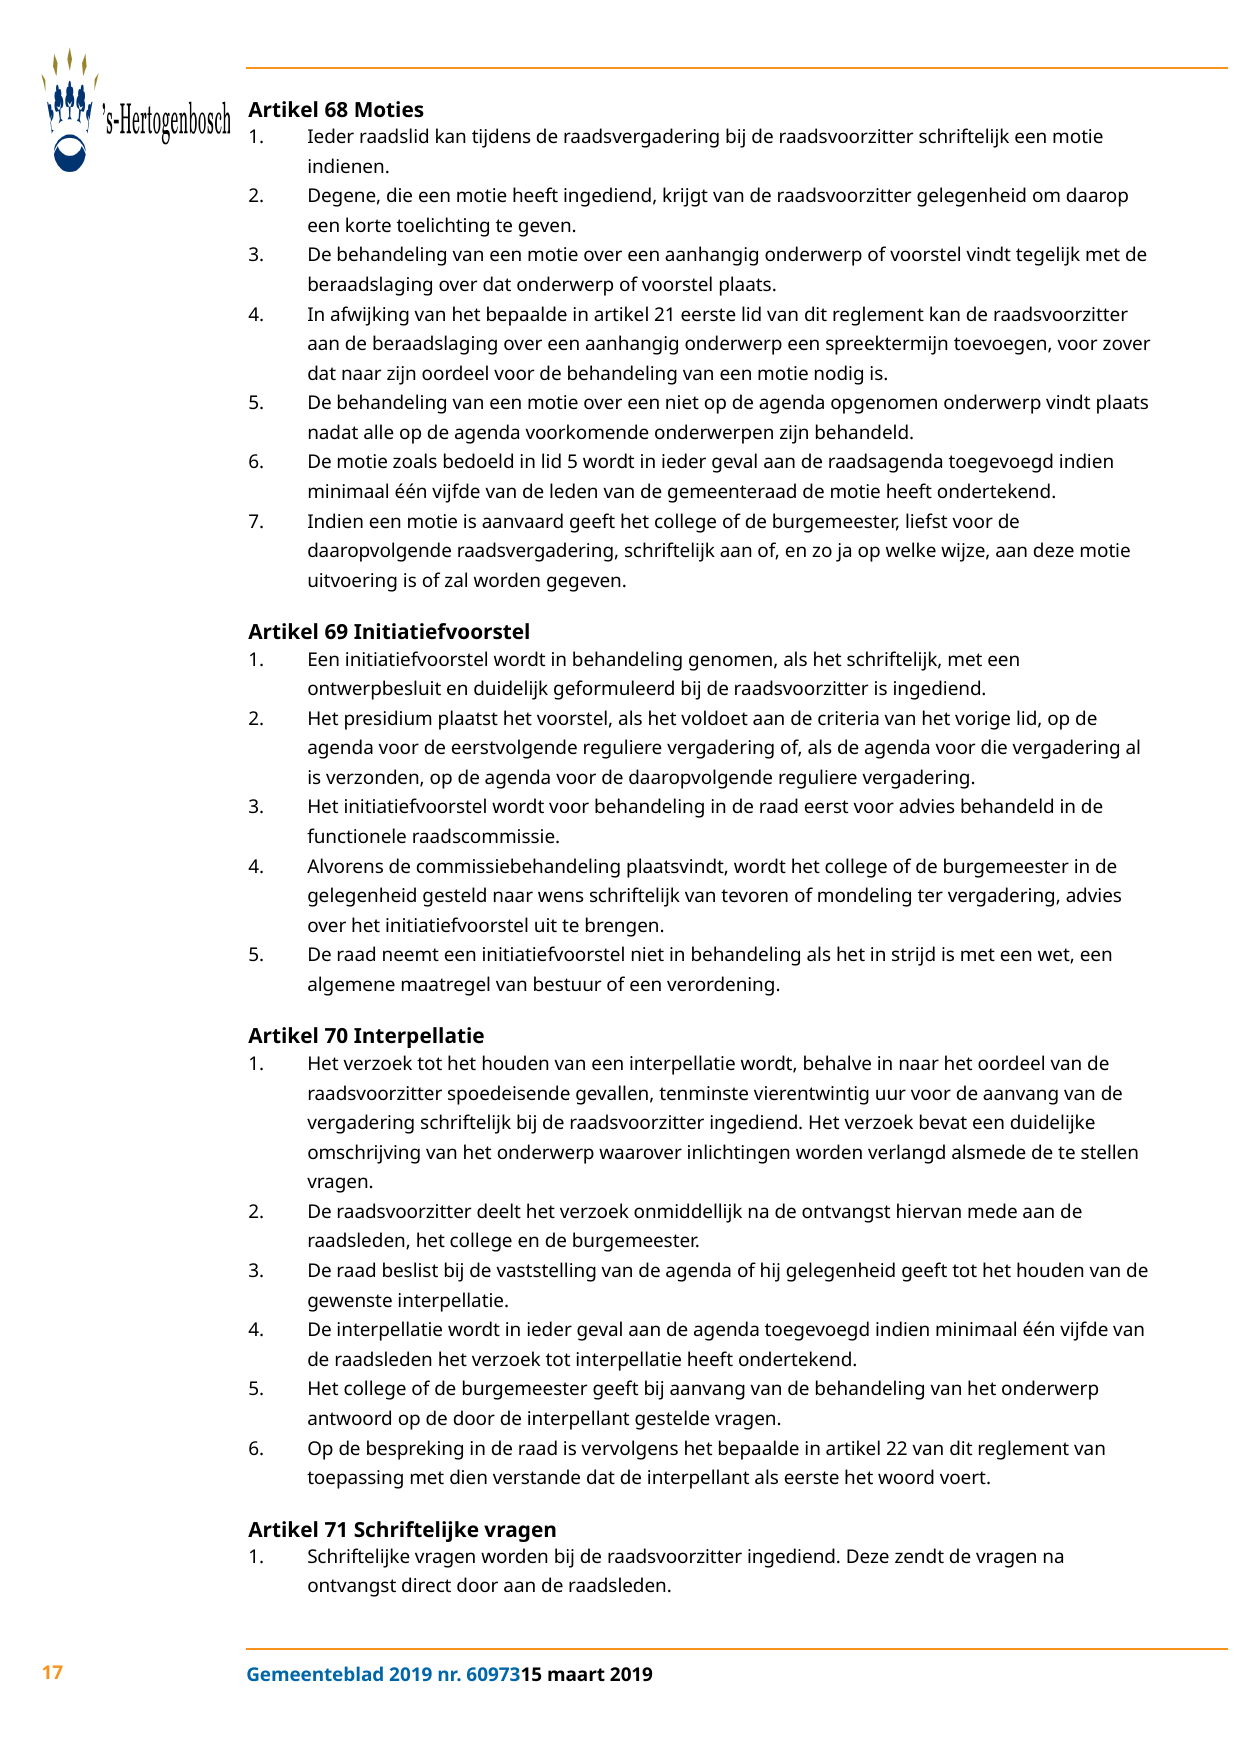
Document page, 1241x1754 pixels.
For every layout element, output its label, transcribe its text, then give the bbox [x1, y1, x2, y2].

picture [41, 47, 231, 172]
list De raad beslist bij de vaststelling van de agenda of hij gelegenheid geeft tot het houden van de gewenste interpellatie. [248, 1257, 1152, 1312]
list In afwijking van het bepaalde in artikel 21 eerste lid van dit reglement kan de raadsvoorzitter aan de beraadslaging over een aanhangig onderwerp een spreektermijn toevoegen, voor zover dat naar zijn oordeel voor de behandeling van een motie nodig is. [248, 301, 1152, 386]
list Schriftelijke vragen worden bij de raadsvoorzitter ingediend. Deze zendt de vragen na ontvangst direct door aan de raadsleden. [248, 1543, 1152, 1598]
list Alvorens de commissiebehandeling plaatsvindt, wordt het college of de burgemeester in de gelegenheid gesteld naar wens schriftelijk van tevoren of mondeling ter vergadering, advies over het initiatiefvoorstel uit te brengen. [248, 853, 1152, 938]
list Degene, die een motie heeft ingediend, krijgt van de raadsvoorzitter gelegenheid om daarop een korte toelichting te geven. [248, 182, 1152, 238]
list Indien een motie is aanvaard geeft het college of de burgemeester, liefst voor de daaropvolgende raadsvergadering, schriftelijk aan of, en zo ja op welke wijze, aan deze motie uitvoering is of zal worden gegeven. [248, 508, 1152, 593]
list De interpellatie wordt in ieder geval aan de agenda toegevoegd indien minimaal één vijfde van de raadsleden het verzoek tot interpellatie heeft ondertekend. [248, 1316, 1152, 1372]
text Artikel 68 Moties [248, 95, 1152, 123]
list De raadsvoorzitter deelt het verzoek onmiddellijk na de ontvangst hiervan mede aan de raadsleden, het college en de burgemeester. [248, 1198, 1152, 1253]
list De behandeling van een motie over een niet op de agenda opgenomen onderwerp vindt plaats nadat alle op de agenda voorkomende onderwerpen zijn behandeld. [248, 389, 1152, 445]
list Het college of de burgemeester geeft bij aanvang van de behandeling van het onderwerp antwoord op de door de interpellant gestelde vragen. [248, 1376, 1152, 1431]
list Op de bespreking in de raad is vervolgens het bepaalde in artikel 22 van dit reglement van toepassing met dien verstande dat de interpellant als eerste het woord voert. [248, 1435, 1152, 1490]
list Een initiatiefvoorstel wordt in behandeling genomen, als het schriftelijk, met een ontwerpbesluit en duidelijk geformuleerd bij de raadsvoorzitter is ingediend. [248, 646, 1152, 701]
list De behandeling van een motie over een aanhangig onderwerp of voorstel vindt tegelijk met de beraadslaging over dat onderwerp of voorstel plaats. [248, 242, 1152, 297]
list Het presidium plaatst het voorstel, als het voldoet aan de criteria van het vorige lid, op de agenda voor de eerstvolgende reguliere vergadering of, als de agenda voor die vergadering al is verzonden, op de agenda voor de daaropvolgende reguliere vergadering. [248, 705, 1152, 790]
text Artikel 71 Schriftelijke vragen [248, 1515, 1152, 1543]
list Ieder raadslid kan tijdens de raadsvergadering bij de raadsvoorzitter schriftelijk een motie indienen. [248, 123, 1152, 178]
list Het initiatiefvoorstel wordt voor behandeling in de raad eerst voor advies behandeld in de functionele raadscommissie. [248, 794, 1152, 849]
text Artikel 69 Initiatiefvoorstel [248, 617, 1152, 646]
list De raad neemt een initiatiefvoorstel niet in behandeling als het in strijd is met een wet, een algemene maatregel van bestuur of een verordening. [248, 942, 1152, 997]
text Artikel 70 Interpellatie [248, 1022, 1152, 1050]
list De motie zoals bedoeld in lid 5 wordt in ieder geval aan de raadsagenda toegevoegd indien minimaal één vijfde van de leden van de gemeenteraad de motie heeft ondertekend. [248, 449, 1152, 504]
list Het verzoek tot het houden van een interpellatie wordt, behalve in naar het oordeel van de raadsvoorzitter spoedeisende gevallen, tenminste vierentwintig uur voor de aanvang van de vergadering schriftelijk bij de raadsvoorzitter ingediend. Het verzoek bevat een duidelijke omschrijving van het onderwerp waarover inlichtingen worden verlangd alsmede de te stellen vragen. [248, 1050, 1152, 1194]
